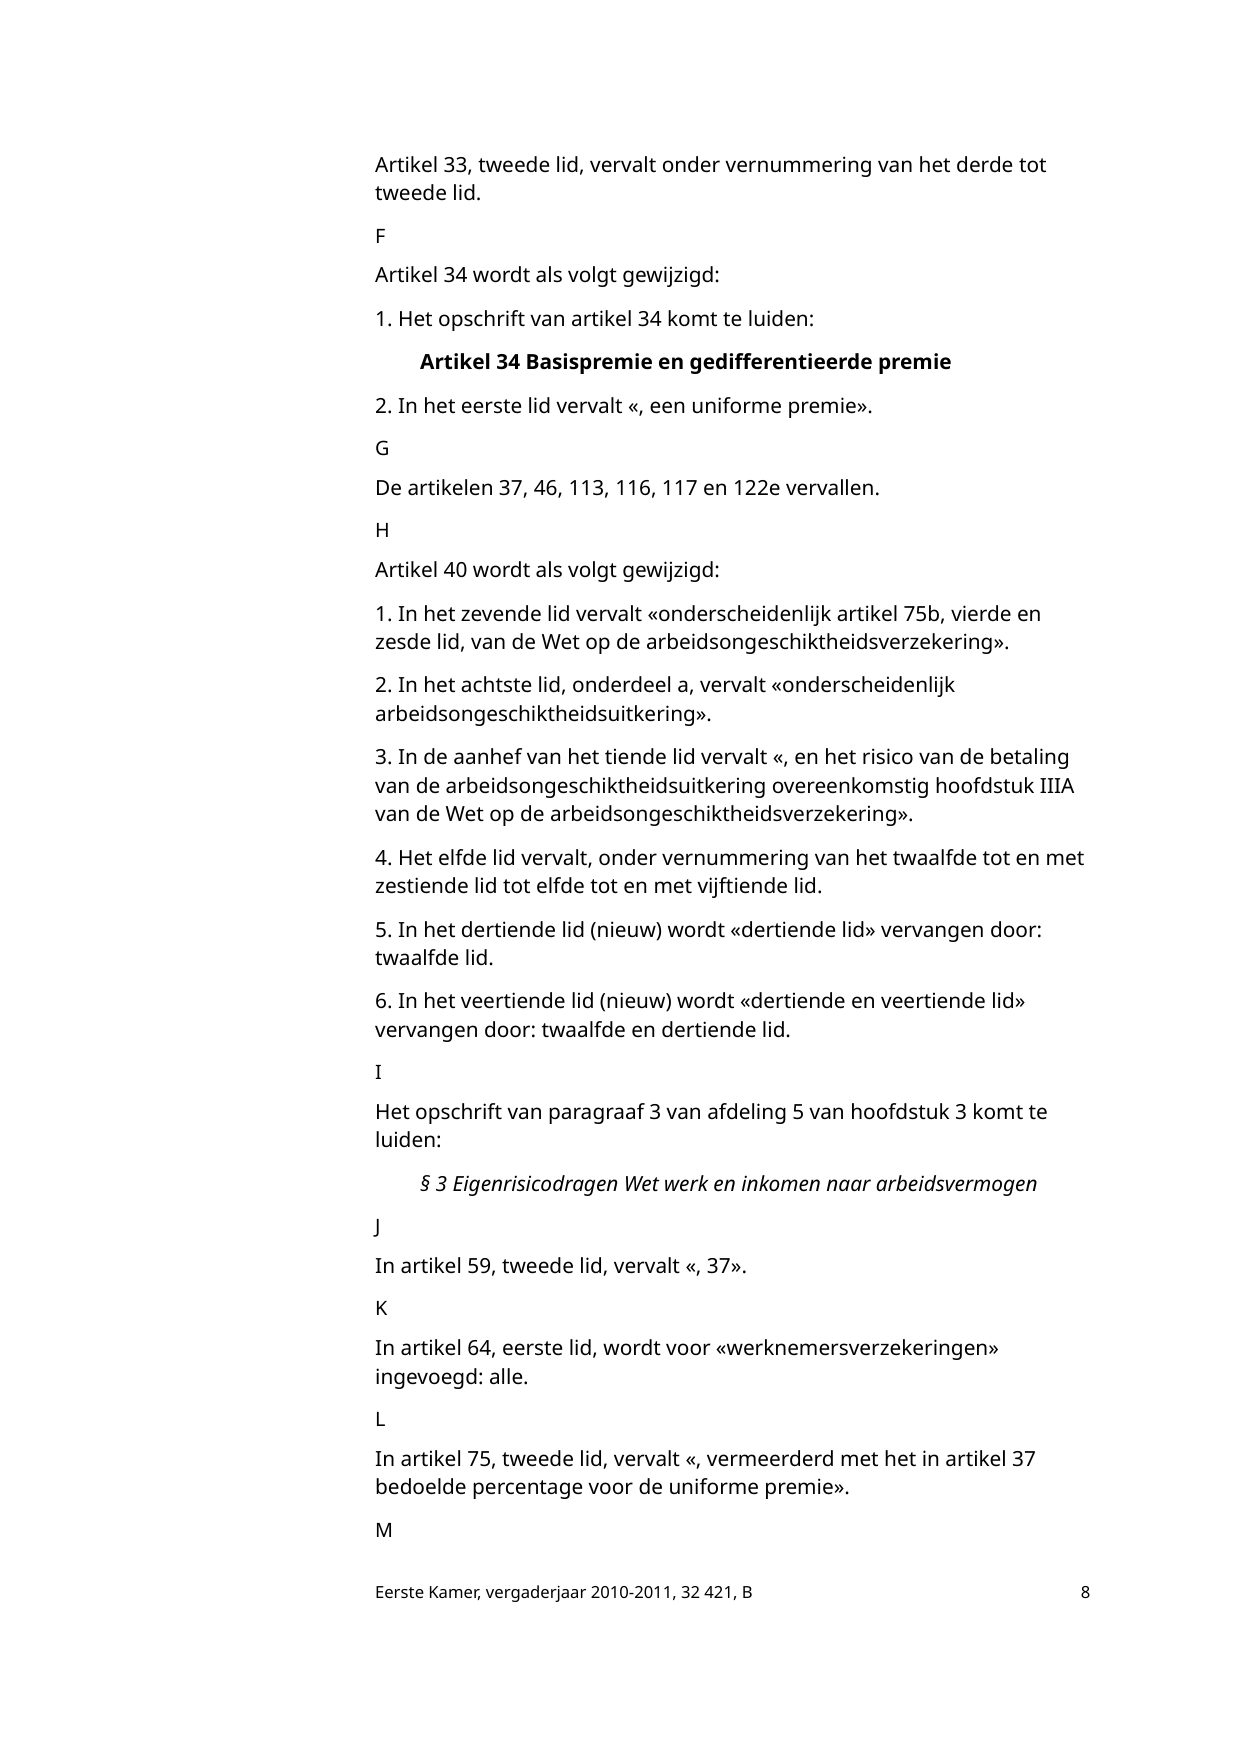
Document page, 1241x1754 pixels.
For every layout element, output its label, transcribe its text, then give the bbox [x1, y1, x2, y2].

text 1. Het opschrift van artikel 34 komt te luiden: [375, 304, 1090, 332]
text Artikel 40 wordt als volgt gewijzigd: [375, 555, 1090, 584]
text K [375, 1295, 1090, 1322]
text 2. In het eerste lid vervalt «, een uniforme premie». [375, 391, 1090, 419]
text In artikel 59, tweede lid, vervalt «, 37». [375, 1251, 1090, 1280]
text In artikel 64, eerste lid, wordt voor «werknemersverzekeringen» ingevoegd: alle. [375, 1333, 1090, 1390]
text 4. Het elfde lid vervalt, onder vernummering van het twaalfde tot en met zestiende lid tot elfde tot en met vijftiende lid. [375, 843, 1090, 900]
text Artikel 34 wordt als volgt gewijzigd: [375, 261, 1090, 289]
text I [375, 1058, 1090, 1085]
text M [375, 1516, 1090, 1543]
text In artikel 75, tweede lid, vervalt «, vermeerderd met het in artikel 37 bedoelde percentage voor de uniforme premie». [375, 1444, 1090, 1501]
text 3. In de aanhef van het tiende lid vervalt «, en het risico van de betaling van de arbeidsongeschiktheidsuitkering overeenkomstig hoofdstuk IIIA van de Wet op de arbeidsongeschiktheidsverzekering». [375, 742, 1090, 828]
text G [375, 434, 1090, 461]
text Artikel 34 Basispremie en gedifferentieerde premie [420, 347, 1090, 376]
text Het opschrift van paragraaf 3 van afdeling 5 van hoofdstuk 3 komt te luiden: [375, 1097, 1090, 1154]
text 1. In het zevende lid vervalt «onderscheidenlijk artikel 75b, vierde en zesde lid, van de Wet op de arbeidsongeschiktheidsverzekering». [375, 599, 1090, 656]
text 6. In het veertiende lid (nieuw) wordt «dertiende en veertiende lid» vervangen door: twaalfde en dertiende lid. [375, 987, 1090, 1043]
text J [375, 1212, 1090, 1239]
text L [375, 1405, 1090, 1432]
text 2. In het achtste lid, onderdeel a, vervalt «onderscheidenlijk arbeidsongeschiktheidsuitkering». [375, 671, 1090, 727]
text § 3 Eigenrisicodragen Wet werk en inkomen naar arbeidsvermogen [420, 1169, 1090, 1197]
text F [375, 222, 1090, 249]
text H [375, 517, 1090, 543]
text Artikel 33, tweede lid, vervalt onder vernummering van het derde tot tweede lid. [375, 150, 1090, 207]
text De artikelen 37, 46, 113, 116, 117 en 122e vervallen. [375, 473, 1090, 502]
text 5. In het dertiende lid (nieuw) wordt «dertiende lid» vervangen door: twaalfde lid. [375, 915, 1090, 972]
